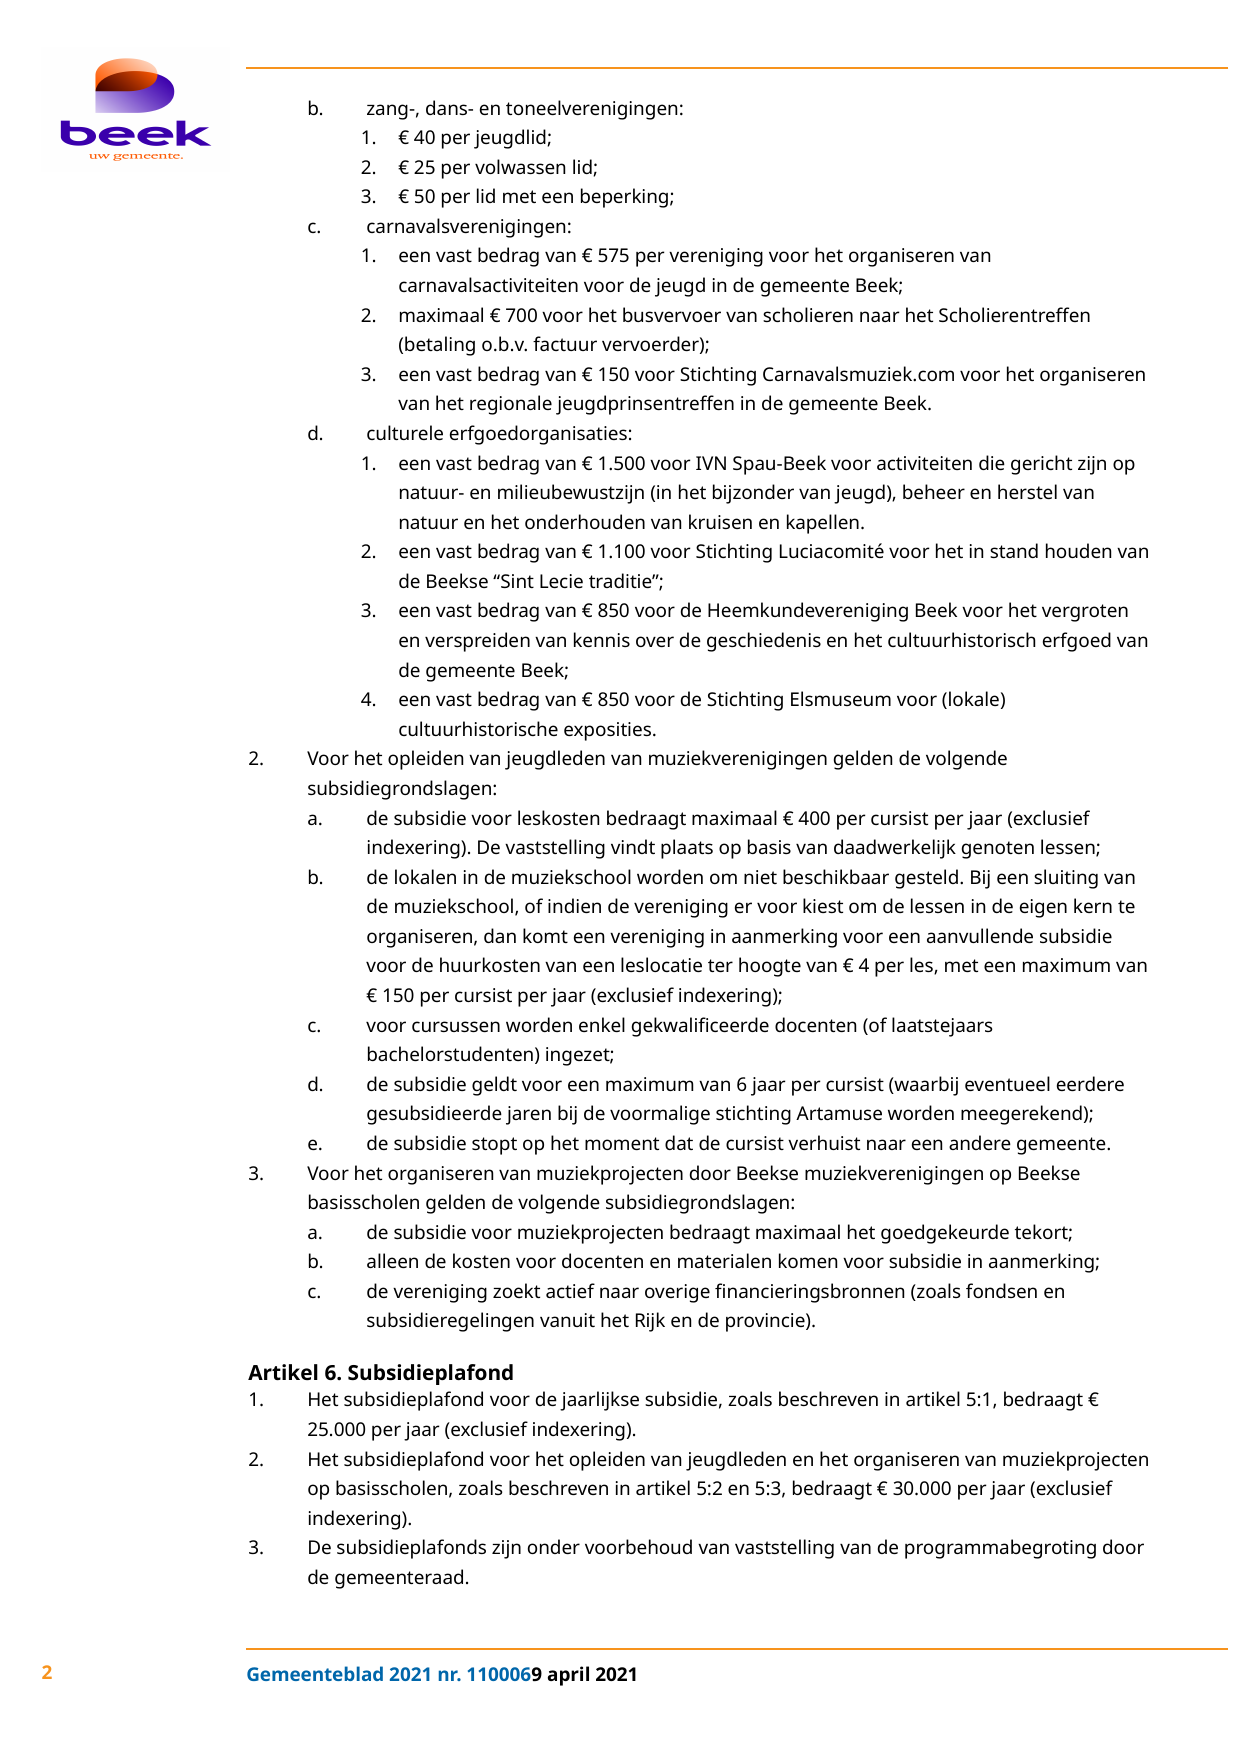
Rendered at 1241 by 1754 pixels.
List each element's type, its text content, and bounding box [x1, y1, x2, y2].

list maximaal € 700 voor het busvervoer van scholieren naar het Scholierentreffen (betaling o.b.v. factuur vervoerder); [361, 302, 1152, 357]
list een vast bedrag van € 575 per vereniging voor het organiseren van carnavalsactiviteiten voor de jeugd in de gemeente Beek; [361, 243, 1152, 298]
list alleen de kosten voor docenten en materialen komen voor subsidie in aanmerking; [307, 1248, 1152, 1274]
list de vereniging zoekt actief naar overige financieringsbronnen (zoals fondsen en subsidieregelingen vanuit het Rijk en de provincie). [307, 1278, 1152, 1333]
text Artikel 6. Subsidieplafond [248, 1358, 1152, 1387]
list een vast bedrag van € 850 voor de Heemkundevereniging Beek voor het vergroten en verspreiden van kennis over de geschiedenis en het cultuurhistorisch erfgoed van de gemeente Beek; [361, 598, 1152, 683]
list Voor het organiseren van muziekprojecten door Beekse muziekverenigingen op Beekse basisscholen gelden de volgende subsidiegrondslagen: [248, 1160, 1152, 1215]
list de subsidie voor muziekprojecten bedraagt maximaal het goedgekeurde tekort; [307, 1219, 1152, 1245]
list Het subsidieplafond voor het opleiden van jeugdleden en het organiseren van muziekprojecten op basisscholen, zoals beschreven in artikel 5:2 en 5:3, bedraagt € 30.000 per jaar (exclusief indexering). [248, 1446, 1152, 1531]
list culturele erfgoedorganisaties: [307, 420, 1152, 446]
list Het subsidieplafond voor de jaarlijkse subsidie, zoals beschreven in artikel 5:1, bedraagt € 25.000 per jaar (exclusief indexering). [248, 1387, 1152, 1442]
list € 25 per volwassen lid; [361, 154, 1152, 180]
list een vast bedrag van € 1.500 voor IVN Spau-Beek voor activiteiten die gericht zijn op natuur- en milieubewustzijn (in het bijzonder van jeugd), beheer en herstel van natuur en het onderhouden van kruisen en kapellen. [361, 450, 1152, 535]
list € 50 per lid met een beperking; [361, 183, 1152, 209]
list voor cursussen worden enkel gekwalificeerde docenten (of laatstejaars bachelorstudenten) ingezet; [307, 1012, 1152, 1067]
list een vast bedrag van € 850 voor de Stichting Elsmuseum voor (lokale) cultuurhistorische exposities. [361, 686, 1152, 742]
list € 40 per jeugdlid; [361, 124, 1152, 150]
list De subsidieplafonds zijn onder voorbehoud van vaststelling van de programmabegroting door de gemeenteraad. [248, 1534, 1152, 1590]
list de lokalen in de muziekschool worden om niet beschikbaar gesteld. Bij een sluiting van de muziekschool, of indien de vereniging er voor kiest om de lessen in de eigen kern te organiseren, dan komt een vereniging in aanmerking voor een aanvullende subsidie voor de huurkosten van een leslocatie ter hoogte van € 4 per les, met een maximum van € 150 per cursist per jaar (exclusief indexering); [307, 864, 1152, 1008]
list Voor het opleiden van jeugdleden van muziekverenigingen gelden de volgende subsidiegrondslagen: [248, 746, 1152, 801]
picture [41, 47, 231, 172]
list de subsidie voor leskosten bedraagt maximaal € 400 per cursist per jaar (exclusief indexering). De vaststelling vindt plaats op basis van daadwerkelijk genoten lessen; [307, 805, 1152, 860]
list een vast bedrag van € 150 voor Stichting Carnavalsmuziek.com voor het organiseren van het regionale jeugdprinsentreffen in de gemeente Beek. [361, 361, 1152, 416]
list een vast bedrag van € 1.100 voor Stichting Luciacomité voor het in stand houden van de Beekse “Sint Lecie traditie”; [361, 538, 1152, 594]
list zang-, dans- en toneelverenigingen: [307, 95, 1152, 121]
list de subsidie stopt op het moment dat de cursist verhuist naar een andere gemeente. [307, 1130, 1152, 1156]
list carnavalsverenigingen: [307, 213, 1152, 239]
list de subsidie geldt voor een maximum van 6 jaar per cursist (waarbij eventueel eerdere gesubsidieerde jaren bij de voormalige stichting Artamuse worden meegerekend); [307, 1071, 1152, 1126]
